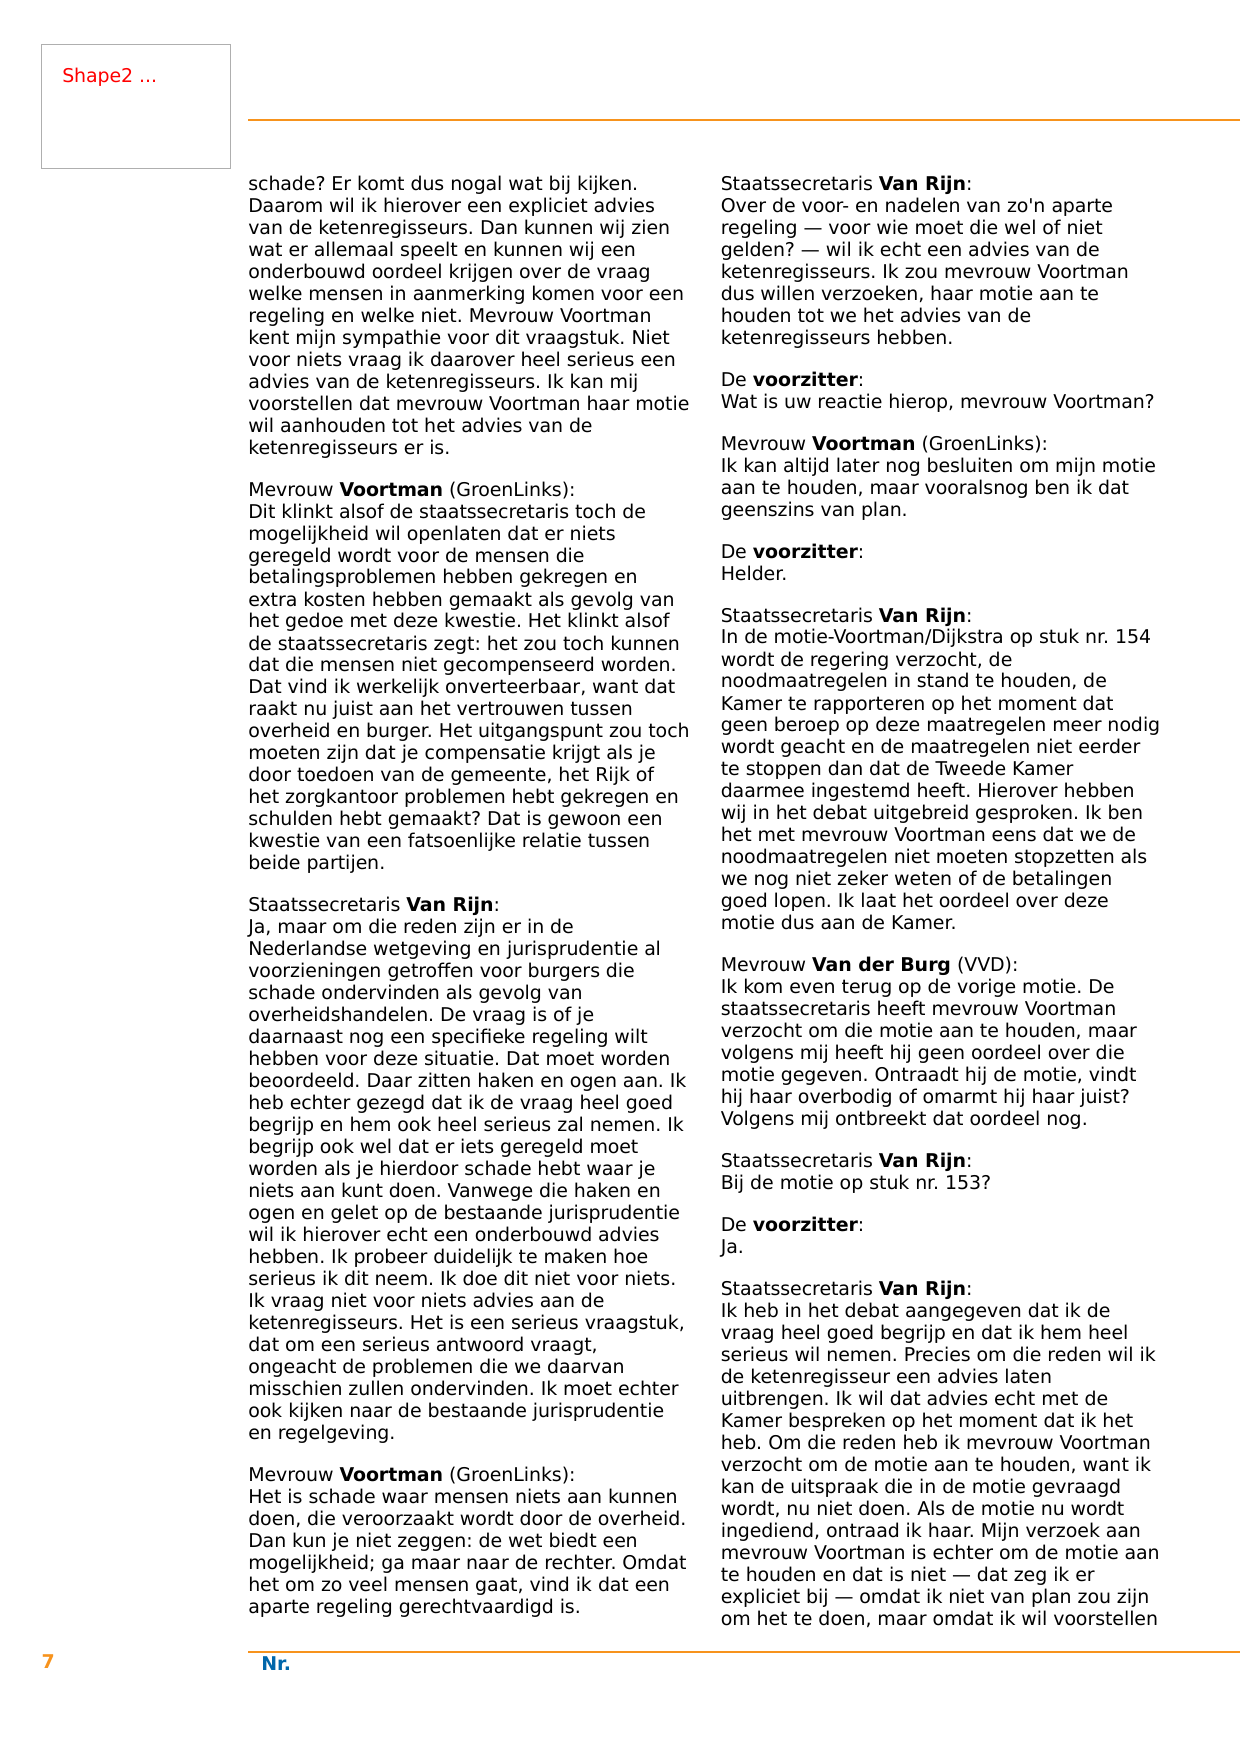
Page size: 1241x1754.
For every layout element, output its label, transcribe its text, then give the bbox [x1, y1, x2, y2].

text Ik kom even terug op de vorige motie. De staatssecretaris heeft mevrouw Voortman verzocht om die motie aan te houden, maar volgens mij heeft hij geen oordeel over die motie gegeven. Ontraadt hij de motie, vindt hij haar overbodig of omarmt hij haar juist? Volgens mij ontbreekt dat oordeel nog. [721, 976, 1163, 1130]
text Mevrouw Voortman (GroenLinks): [248, 478, 691, 501]
text Mevrouw Voortman (GroenLinks): [721, 433, 1163, 454]
text De voorzitter: [721, 541, 1163, 562]
text De voorzitter: [721, 369, 1163, 391]
text Het is schade waar mensen niets aan kunnen doen, die veroorzaakt wordt door de overheid. Dan kun je niet zeggen: de wet biedt een mogelijkheid; ga maar naar de rechter. Omdat het om zo veel mensen gaat, vind ik dat een aparte regeling gerechtvaardigd is. [248, 1486, 691, 1617]
text De voorzitter: [721, 1214, 1163, 1236]
text schade? Er komt dus nogal wat bij kijken. Daarom wil ik hierover een expliciet advies van de ketenregisseurs. Dan kunnen wij zien wat er allemaal speelt en kunnen wij een onderbouwd oordeel krijgen over de vraag welke mensen in aanmerking komen voor een regeling en welke niet. Mevrouw Voortman kent mijn sympathie voor dit vraagstuk. Niet voor niets vraag ik daarover heel serieus een advies van de ketenregisseurs. Ik kan mij voorstellen dat mevrouw Voortman haar motie wil aanhouden tot het advies van de ketenregisseurs er is. [248, 173, 691, 458]
text Mevrouw Van der Burg (VVD): [721, 954, 1163, 976]
text Helder. [721, 562, 1163, 584]
text Staatssecretaris Van Rijn: [248, 894, 691, 916]
text Staatssecretaris Van Rijn: [721, 1278, 1163, 1300]
text Over de voor- en nadelen van zo'n aparte regeling — voor wie moet die wel of niet gelden? — wil ik echt een advies van de ketenregisseurs. Ik zou mevrouw Voortman dus willen verzoeken, haar motie aan te houden tot we het advies van de ketenregisseurs hebben. [721, 195, 1163, 349]
text Ik heb in het debat aangegeven dat ik de vraag heel goed begrijp en dat ik hem heel serieus wil nemen. Precies om die reden wil ik de ketenregisseur een advies laten uitbrengen. Ik wil dat advies echt met de Kamer bespreken op het moment dat ik het heb. Om die reden heb ik mevrouw Voortman verzocht om de motie aan te houden, want ik kan de uitspraak die in de motie gevraagd wordt, nu niet doen. Als de motie nu wordt ingediend, ontraad ik haar. Mijn verzoek aan mevrouw Voortman is echter om de motie aan te houden en dat is niet — dat zeg ik er expliciet bij — omdat ik niet van plan zou zijn om het te doen, maar omdat ik wil voorstellen [721, 1300, 1163, 1629]
text In de motie-Voortman/Dijkstra op stuk nr. 154 wordt de regering verzocht, de noodmaatregelen in stand te houden, de Kamer te rapporteren op het moment dat geen beroep op deze maatregelen meer nodig wordt geacht en de maatregelen niet eerder te stoppen dan dat de Tweede Kamer daarmee ingestemd heeft. Hierover hebben wij in het debat uitgebreid gesproken. Ik ben het met mevrouw Voortman eens dat we de noodmaatregelen niet moeten stopzetten als we nog niet zeker weten of de betalingen goed lopen. Ik laat het oordeel over deze motie dus aan de Kamer. [721, 626, 1163, 934]
text Ja. [721, 1236, 1163, 1258]
text Ik kan altijd later nog besluiten om mijn motie aan te houden, maar vooralsnog ben ik dat geenszins van plan. [721, 454, 1163, 521]
text Dit klinkt alsof de staatssecretaris toch de mogelijkheid wil openlaten dat er niets geregeld wordt voor de mensen die betalingsproblemen hebben gekregen en extra kosten hebben gemaakt als gevolg van het gedoe met deze kwestie. Het klinkt alsof de staatssecretaris zegt: het zou toch kunnen dat die mensen niet gecompenseerd worden. Dat vind ik werkelijk onverteerbaar, want dat raakt nu juist aan het vertrouwen tussen overheid en burger. Het uitgangspunt zou toch moeten zijn dat je compensatie krijgt als je door toedoen van de gemeente, het Rijk of het zorgkantoor problemen hebt gekregen en schulden hebt gemaakt? Dat is gewoon een kwestie van een fatsoenlijke relatie tussen beide partijen. [248, 501, 691, 874]
text Staatssecretaris Van Rijn: [721, 173, 1163, 195]
text Mevrouw Voortman (GroenLinks): [248, 1464, 691, 1486]
text Wat is uw reactie hierop, mevrouw Voortman? [721, 391, 1163, 413]
text Bij de motie op stuk nr. 153? [721, 1172, 1163, 1194]
text Staatssecretaris Van Rijn: [721, 1150, 1163, 1172]
text Staatssecretaris Van Rijn: [721, 604, 1163, 626]
text Ja, maar om die reden zijn er in de Nederlandse wetgeving en jurisprudentie al voorzieningen getroffen voor burgers die schade ondervinden als gevolg van overheidshandelen. De vraag is of je daarnaast nog een specifieke regeling wilt hebben voor deze situatie. Dat moet worden beoordeeld. Daar zitten haken en ogen aan. Ik heb echter gezegd dat ik de vraag heel goed begrijp en hem ook heel serieus zal nemen. Ik begrijp ook wel dat er iets geregeld moet worden als je hierdoor schade hebt waar je niets aan kunt doen. Vanwege die haken en ogen en gelet op de bestaande jurisprudentie wil ik hierover echt een onderbouwd advies hebben. Ik probeer duidelijk te maken hoe serieus ik dit neem. Ik doe dit niet voor niets. Ik vraag niet voor niets advies aan de ketenregisseurs. Het is een serieus vraagstuk, dat om een serieus antwoord vraagt, ongeacht de problemen die we daarvan misschien zullen ondervinden. Ik moet echter ook kijken naar de bestaande jurisprudentie en regelgeving. [248, 916, 691, 1444]
